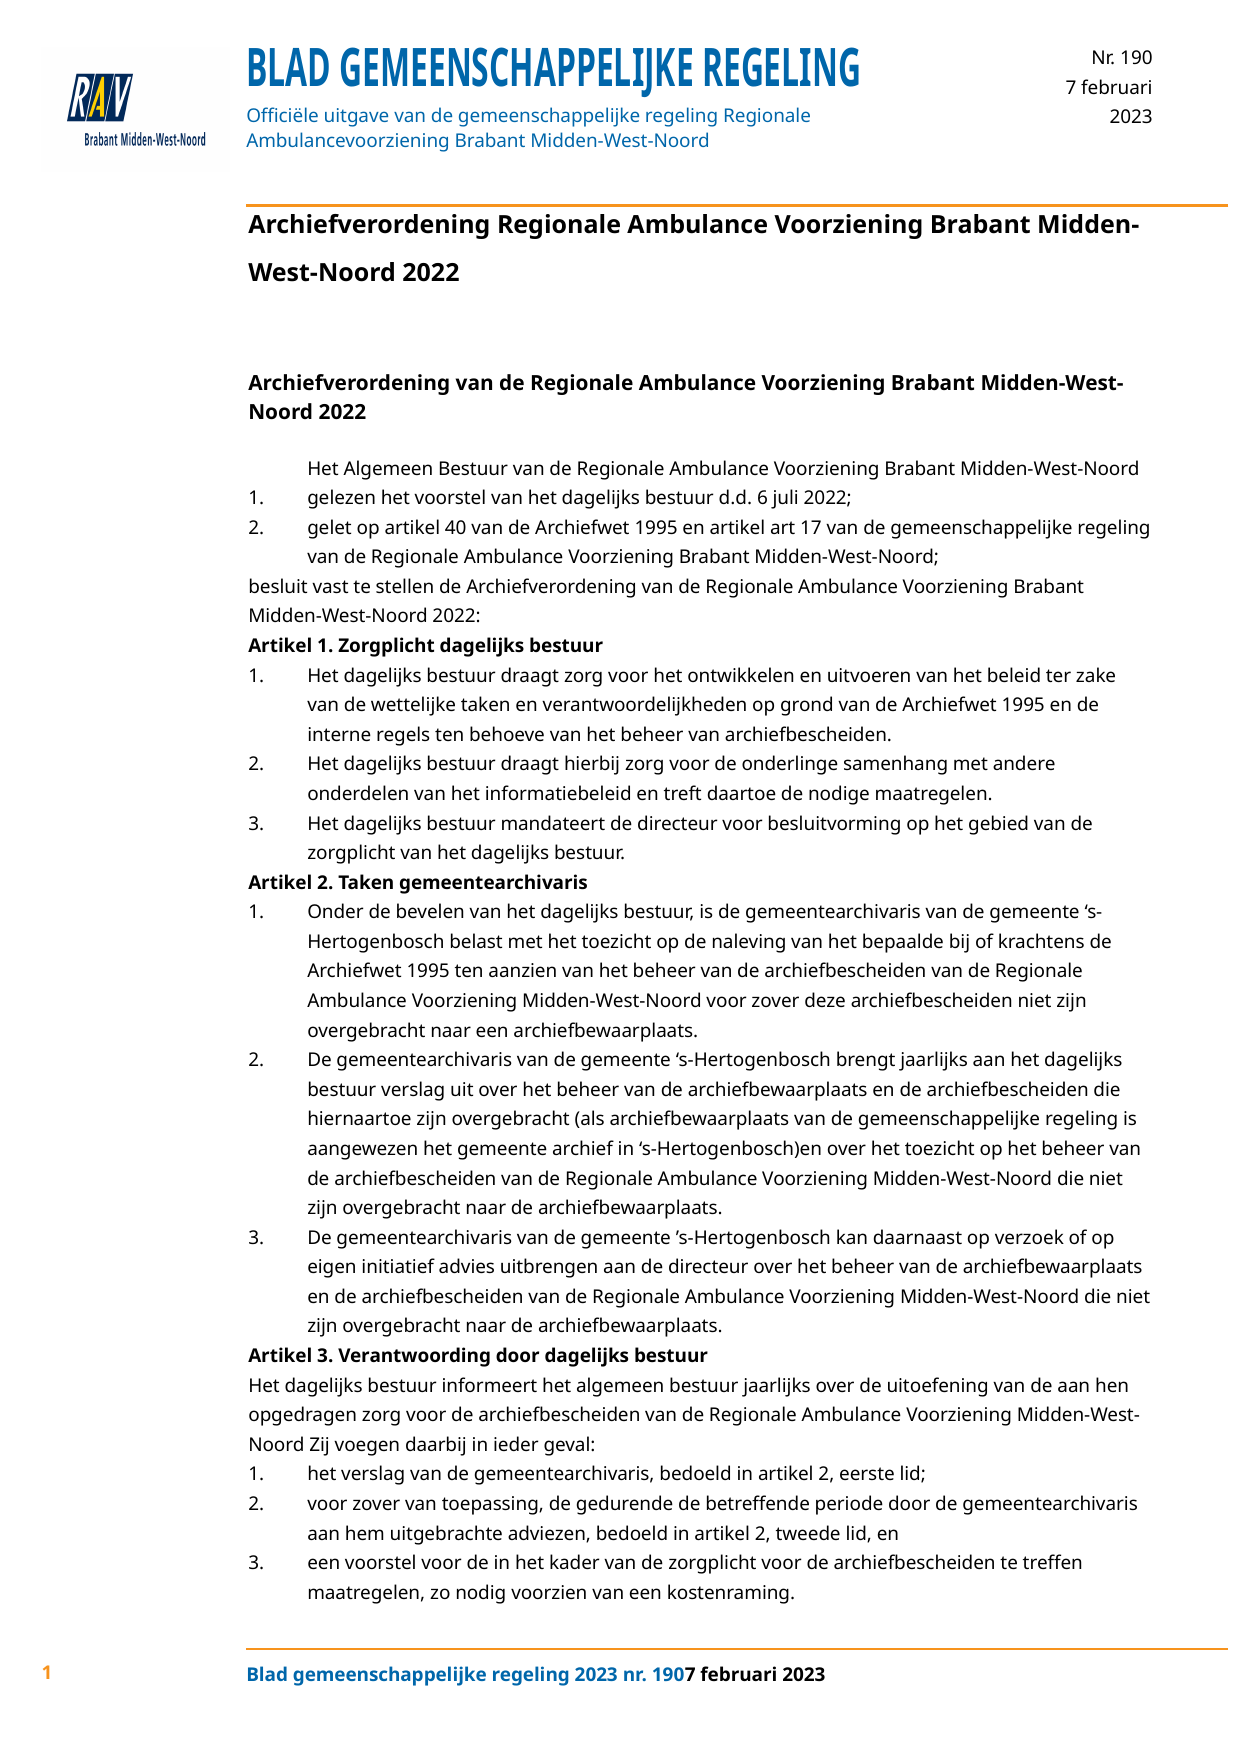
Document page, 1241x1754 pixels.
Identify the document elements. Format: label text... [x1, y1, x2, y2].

list Het Algemeen Bestuur van de Regionale Ambulance Voorziening Brabant Midden-West-Noord [248, 455, 1152, 481]
text Archiefverordening Regionale Ambulance Voorziening Brabant Midden-West-Noord 2022 [248, 207, 1152, 288]
picture [41, 47, 231, 172]
list De gemeentearchivaris van de gemeente ‘s-Hertogenbosch brengt jaarlijks aan het dagelijks bestuur verslag uit over het beheer van de archiefbewaarplaats en de archiefbescheiden die hiernaartoe zijn overgebracht (als archiefbewaarplaats van de gemeenschappelijke regeling is aangewezen het gemeente archief in ‘s-Hertogenbosch)en over het toezicht op het beheer van de archiefbescheiden van de Regionale Ambulance Voorziening Midden-West-Noord die niet zijn overgebracht naar de archiefbewaarplaats. [248, 1046, 1152, 1220]
list Onder de bevelen van het dagelijks bestuur, is de gemeentearchivaris van de gemeente ‘s-Hertogenbosch belast met het toezicht op de naleving van het bepaalde bij of krachtens de Archiefwet 1995 ten aanzien van het beheer van de archiefbescheiden van de Regionale Ambulance Voorziening Midden-West-Noord voor zover deze archiefbescheiden niet zijn overgebracht naar een archiefbewaarplaats. [248, 898, 1152, 1043]
list Het dagelijks bestuur draagt zorg voor het ontwikkelen en uitvoeren van het beleid ter zake van de wettelijke taken en verantwoordelijkheden op grond van de Archiefwet 1995 en de interne regels ten behoeve van het beheer van archiefbescheiden. [248, 662, 1152, 747]
list De gemeentearchivaris van de gemeente ’s-Hertogenbosch kan daarnaast op verzoek of op eigen initiatief advies uitbrengen aan de directeur over het beheer van de archiefbewaarplaats en de archiefbescheiden van de Regionale Ambulance Voorziening Midden-West-Noord die niet zijn overgebracht naar de archiefbewaarplaats. [248, 1224, 1152, 1338]
text Artikel 1. Zorgplicht dagelijks bestuur [248, 632, 1152, 658]
text Artikel 3. Verantwoording door dagelijks bestuur [248, 1342, 1152, 1368]
text Archiefverordening van de Regionale Ambulance Voorziening Brabant Midden-West-Noord 2022 [248, 368, 1152, 425]
text besluit vast te stellen de Archiefverordening van de Regionale Ambulance Voorziening Brabant Midden-West-Noord 2022: [248, 573, 1152, 628]
text Het dagelijks bestuur informeert het algemeen bestuur jaarlijks over de uitoefening van de aan hen opgedragen zorg voor de archiefbescheiden van de Regionale Ambulance Voorziening Midden-West-Noord Zij voegen daarbij in ieder geval: [248, 1372, 1152, 1457]
text Artikel 2. Taken gemeentearchivaris [248, 869, 1152, 895]
list gelezen het voorstel van het dagelijks bestuur d.d. 6 juli 2022; [248, 484, 1152, 510]
list voor zover van toepassing, de gedurende de betreffende periode door de gemeentearchivaris aan hem uitgebrachte adviezen, bedoeld in artikel 2, tweede lid, en [248, 1490, 1152, 1546]
list het verslag van de gemeentearchivaris, bedoeld in artikel 2, eerste lid; [248, 1461, 1152, 1486]
list een voorstel voor de in het kader van de zorgplicht voor de archiefbescheiden te treffen maatregelen, zo nodig voorzien van een kostenraming. [248, 1549, 1152, 1605]
list Het dagelijks bestuur draagt hierbij zorg voor de onderlinge samenhang met andere onderdelen van het informatiebeleid en treft daartoe de nodige maatregelen. [248, 751, 1152, 806]
list gelet op artikel 40 van de Archiefwet 1995 en artikel art 17 van de gemeenschappelijke regeling van de Regionale Ambulance Voorziening Brabant Midden-West-Noord; [248, 514, 1152, 569]
list Het dagelijks bestuur mandateert de directeur voor besluitvorming op het gebied van de zorgplicht van het dagelijks bestuur. [248, 810, 1152, 865]
